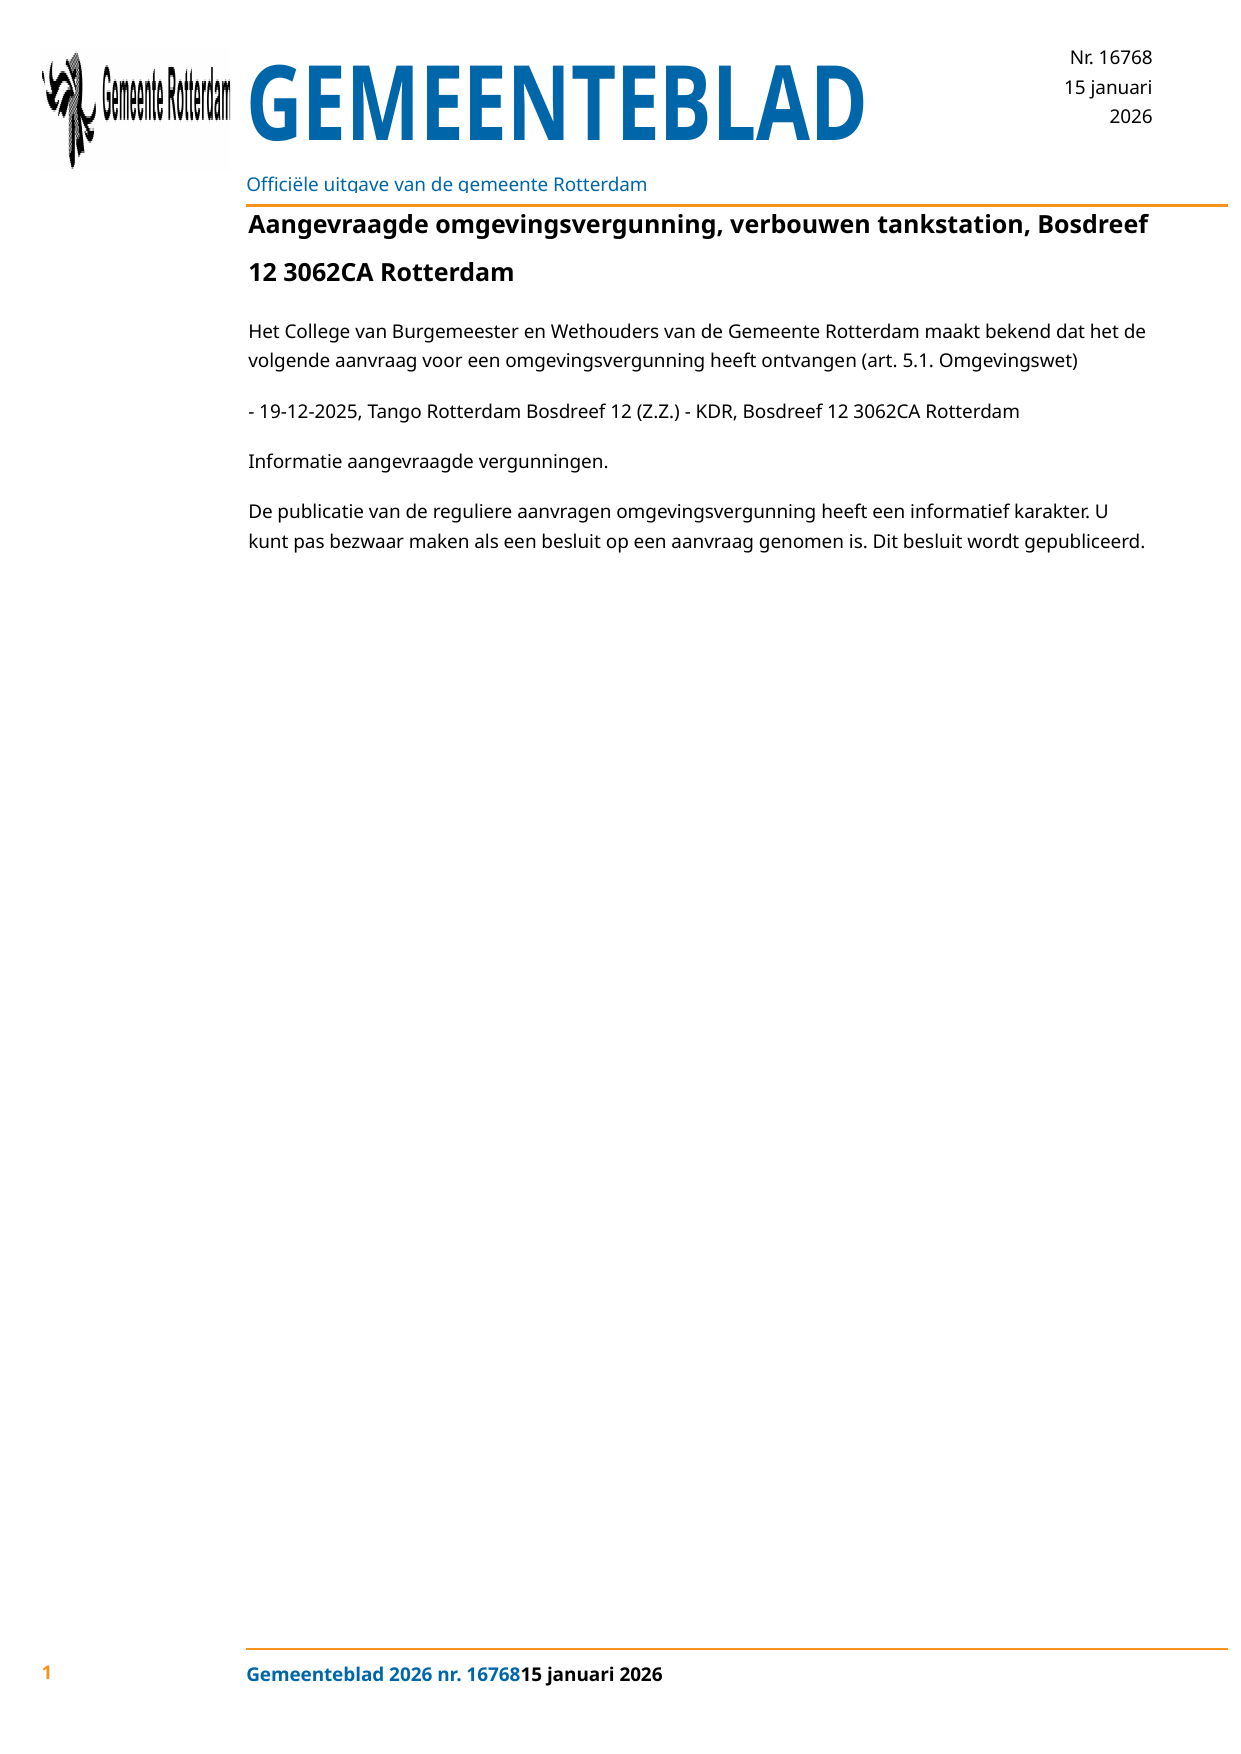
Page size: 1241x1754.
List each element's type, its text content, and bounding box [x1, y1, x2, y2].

picture [41, 47, 231, 172]
text De publicatie van de reguliere aanvragen omgevingsvergunning heeft een informatief karakter. U kunt pas bezwaar maken als een besluit op een aanvraag genomen is. Dit besluit wordt gepubliceerd. [248, 499, 1152, 554]
text - 19-12-2025, Tango Rotterdam Bosdreef 12 (Z.Z.) - KDR, Bosdreef 12 3062CA Rotterdam [248, 398, 1152, 424]
text Het College van Burgemeester en Wethouders van de Gemeente Rotterdam maakt bekend dat het de volgende aanvraag voor een omgevingsvergunning heeft ontvangen (art. 5.1. Omgevingswet) [248, 318, 1152, 373]
text Informatie aangevraagde vergunningen. [248, 448, 1152, 474]
text Aangevraagde omgevingsvergunning, verbouwen tankstation, Bosdreef 12 3062CA Rotterdam [248, 207, 1152, 288]
